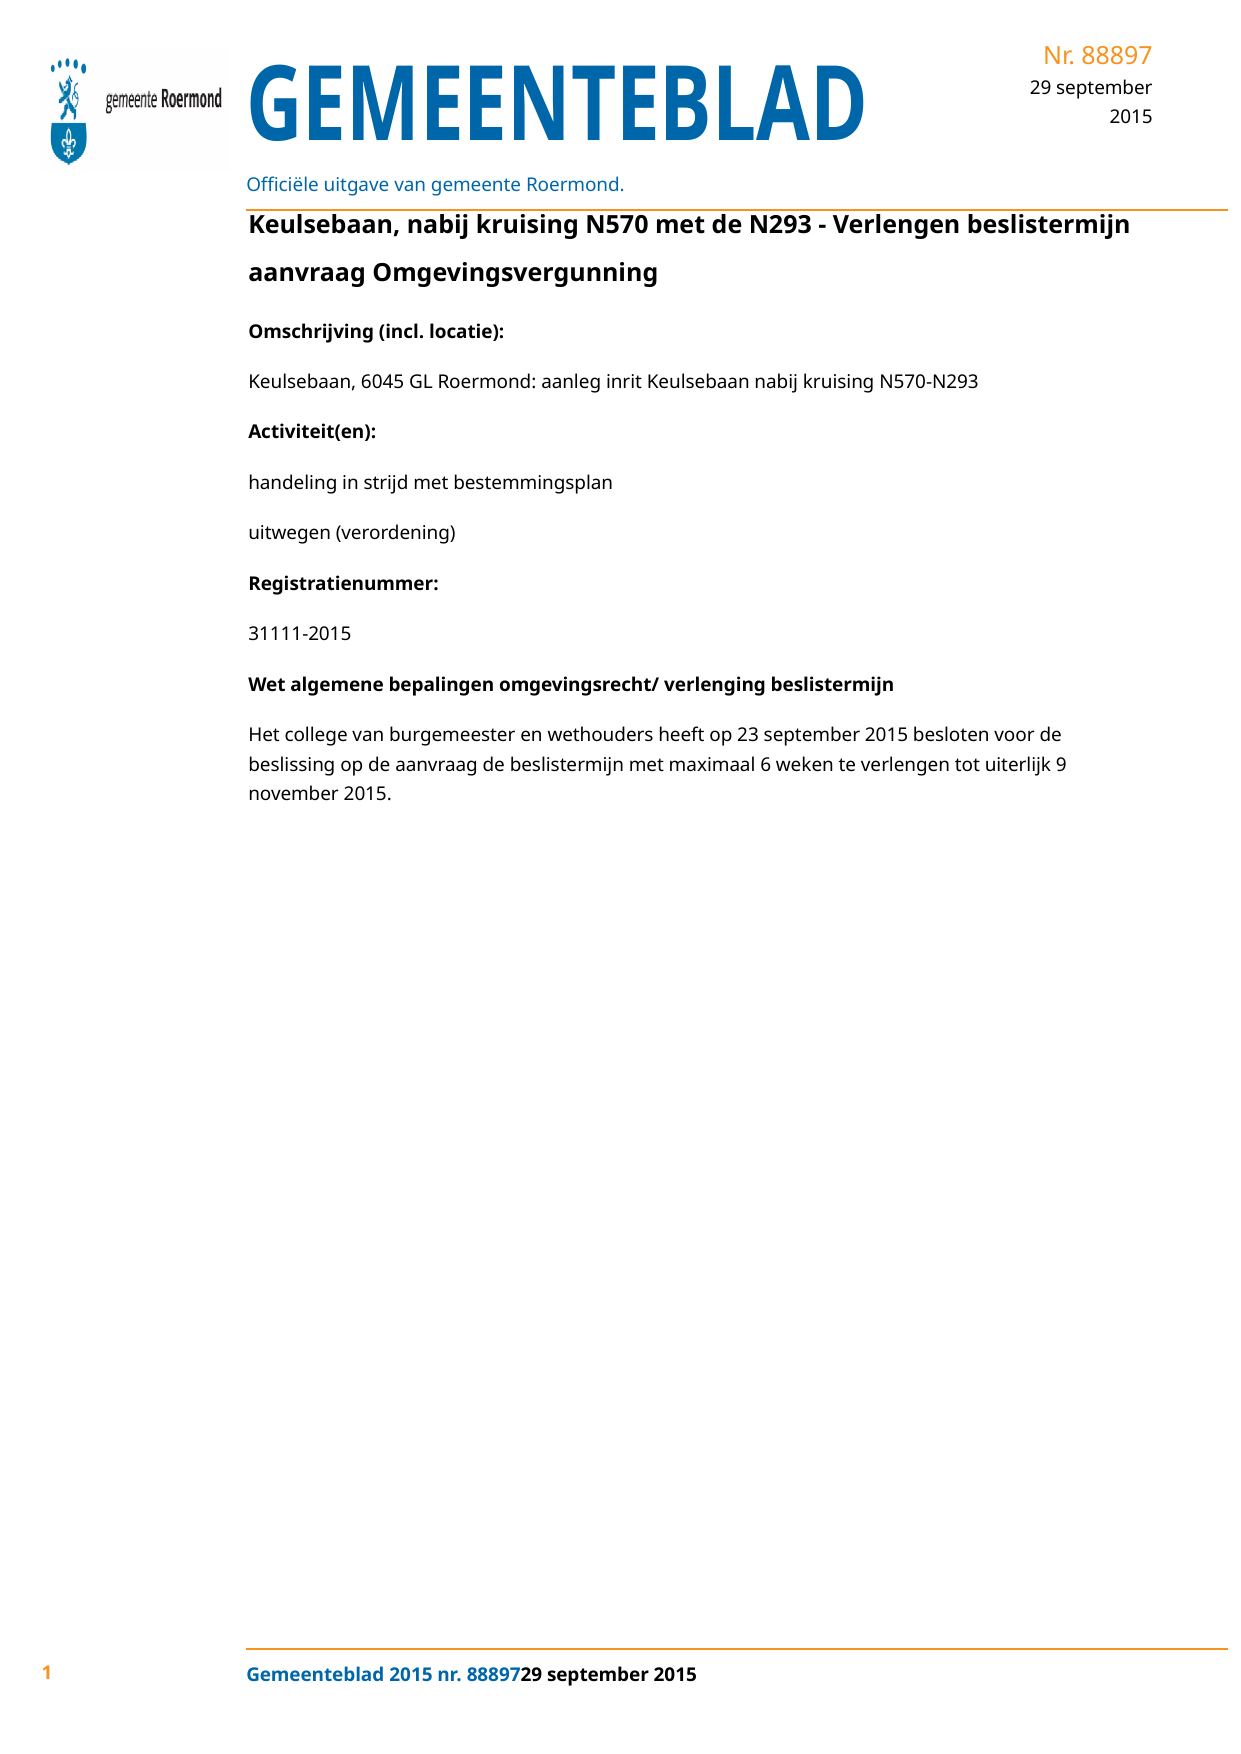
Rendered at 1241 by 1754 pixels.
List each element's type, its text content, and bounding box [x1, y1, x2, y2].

text Registratienummer: [248, 570, 1152, 596]
text Omschrijving (incl. locatie): [248, 318, 1152, 344]
text Activiteit(en): [248, 419, 1152, 444]
text uitwegen (verordening) [248, 519, 1152, 545]
picture [41, 47, 231, 172]
text 31111-2015 [248, 620, 1152, 646]
text Wet algemene bepalingen omgevingsrecht/ verlenging beslistermijn [248, 671, 1152, 697]
text Het college van burgemeester en wethouders heeft op 23 september 2015 besloten voor de beslissing op de aanvraag de beslistermijn met maximaal 6 weken te verlengen tot uiterlijk 9 november 2015. [248, 721, 1152, 806]
text Keulsebaan, nabij kruising N570 met de N293 - Verlengen beslistermijn aanvraag Omgevingsvergunning [248, 211, 1152, 288]
text Keulsebaan, 6045 GL Roermond: aanleg inrit Keulsebaan nabij kruising N570-N293 [248, 368, 1152, 394]
text handeling in strijd met bestemmingsplan [248, 469, 1152, 495]
